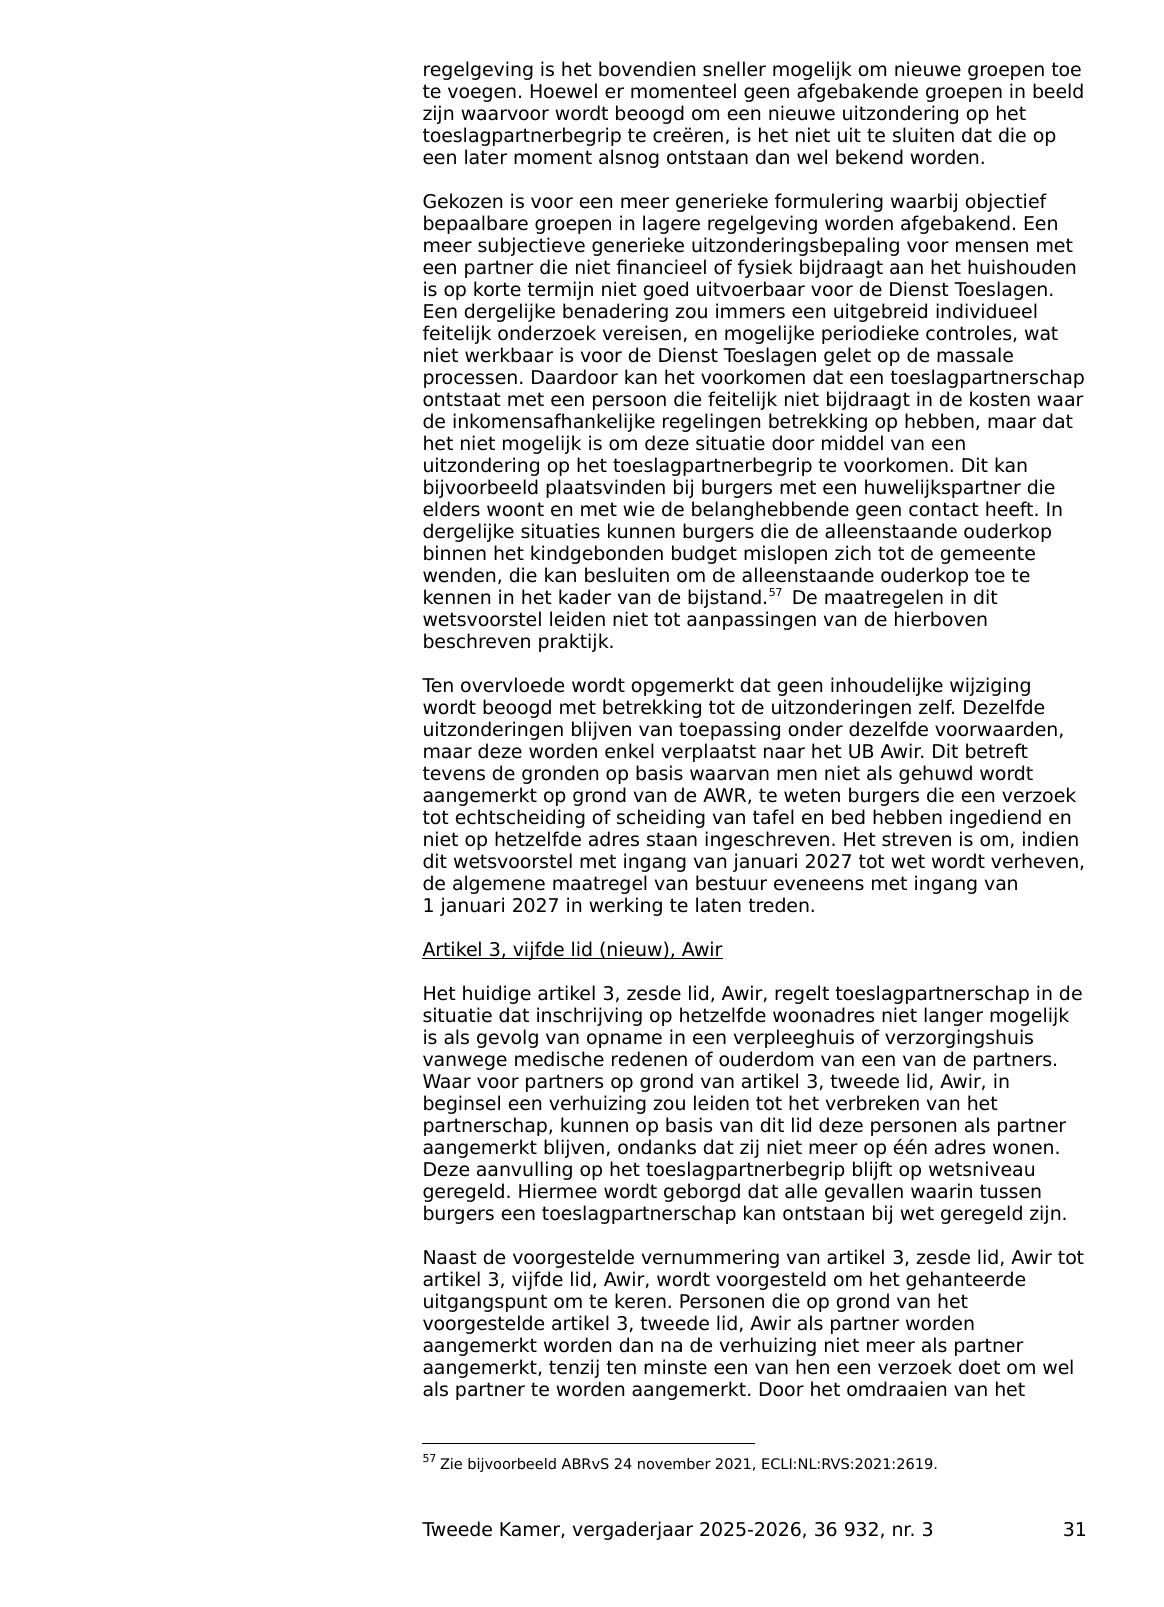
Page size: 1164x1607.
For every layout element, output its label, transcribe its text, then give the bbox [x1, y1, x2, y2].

text Naast de voorgestelde vernummering van artikel 3, zesde lid, Awir tot artikel 3, vijfde lid, Awir, wordt voorgesteld om het gehanteerde uitgangspunt om te keren. Personen die op grond van het voorgestelde artikel 3, tweede lid, Awir als partner worden aangemerkt worden dan na de verhuizing niet meer als partner aangemerkt, tenzij ten minste een van hen een verzoek doet om wel als partner te worden aangemerkt. Door het omdraaien van het [422, 1247, 1087, 1401]
text Ten overvloede wordt opgemerkt dat geen inhoudelijke wijziging wordt beoogd met betrekking tot de uitzonderingen zelf. Dezelfde uitzonderingen blijven van toepassing onder dezelfde voorwaarden, maar deze worden enkel verplaatst naar het UB Awir. Dit betreft tevens de gronden op basis waarvan men niet als gehuwd wordt aangemerkt op grond van de AWR, te weten burgers die een verzoek tot echtscheiding of scheiding van tafel en bed hebben ingediend en niet op hetzelfde adres staan ingeschreven. Het streven is om, indien dit wetsvoorstel met ingang van januari 2027 tot wet wordt verheven, de algemene maatregel van bestuur eveneens met ingang van 1 januari 2027 in werking te laten treden. [422, 675, 1087, 917]
text Het huidige artikel 3, zesde lid, Awir, regelt toeslagpartnerschap in de situatie dat inschrijving op hetzelfde woonadres niet langer mogelijk is als gevolg van opname in een verpleeghuis of verzorgingshuis vanwege medische redenen of ouderdom van een van de partners. Waar voor partners op grond van artikel 3, tweede lid, Awir, in beginsel een verhuizing zou leiden tot het verbreken van het partnerschap, kunnen op basis van dit lid deze personen als partner aangemerkt blijven, ondanks dat zij niet meer op één adres wonen. Deze aanvulling op het toeslagpartnerbegrip blijft op wetsniveau geregeld. Hiermee wordt geborgd dat alle gevallen waarin tussen burgers een toeslagpartnerschap kan ontstaan bij wet geregeld zijn. [422, 983, 1087, 1225]
text Zie bijvoorbeeld ABRvS 24 november 2021, ECLI:NL:RVS:2021:2619. [422, 1452, 1087, 1474]
text regelgeving is het bovendien sneller mogelijk om nieuwe groepen toe te voegen. Hoewel er momenteel geen afgebakende groepen in beeld zijn waarvoor wordt beoogd om een nieuwe uitzondering op het toeslagpartnerbegrip te creëren, is het niet uit te sluiten dat die op een later moment alsnog ontstaan dan wel bekend worden. [422, 59, 1087, 169]
subtitle Artikel 3, vijfde lid (nieuw), Awir [422, 939, 1087, 961]
text Gekozen is voor een meer generieke formulering waarbij objectief bepaalbare groepen in lagere regelgeving worden afgebakend. Een meer subjectieve generieke uitzonderingsbepaling voor mensen met een partner die niet financieel of fysiek bijdraagt aan het huishouden is op korte termijn niet goed uitvoerbaar voor de Dienst Toeslagen. Een dergelijke benadering zou immers een uitgebreid individueel feitelijk onderzoek vereisen, en mogelijke periodieke controles, wat niet werkbaar is voor de Dienst Toeslagen gelet op de massale processen. Daardoor kan het voorkomen dat een toeslagpartnerschap ontstaat met een persoon die feitelijk niet bijdraagt in de kosten waar de inkomensafhankelijke regelingen betrekking op hebben, maar dat het niet mogelijk is om deze situatie door middel van een uitzondering op het toeslagpartnerbegrip te voorkomen. Dit kan bijvoorbeeld plaatsvinden bij burgers met een huwelijkspartner die elders woont en met wie de belanghebbende geen contact heeft. In dergelijke situaties kunnen burgers die de alleenstaande ouderkop binnen het kindgebonden budget mislopen zich tot de gemeente wenden, die kan besluiten om de alleenstaande ouderkop toe te kennen in het kader van de bijstand. De maatregelen in dit wetsvoorstel leiden niet tot aanpassingen van de hierboven beschreven praktijk. [422, 191, 1087, 653]
